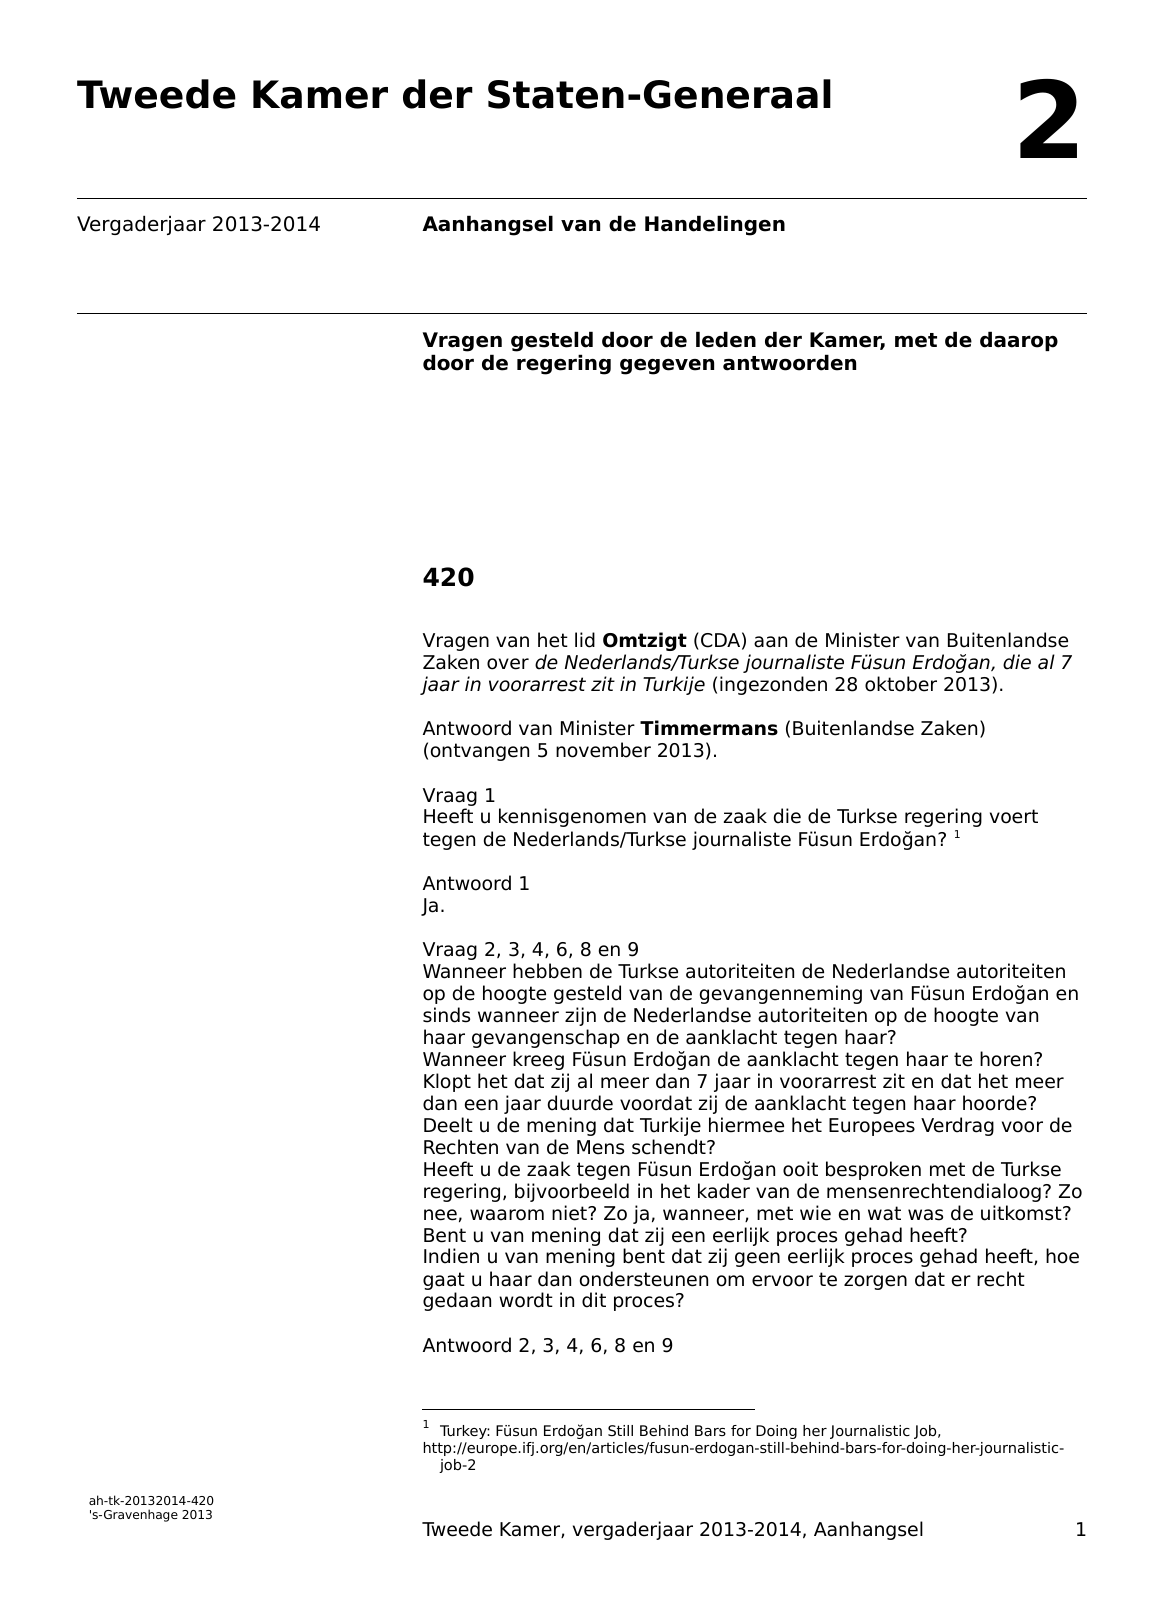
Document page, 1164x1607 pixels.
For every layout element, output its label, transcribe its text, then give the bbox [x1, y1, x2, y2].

text Bent u van mening dat zij een eerlijk proces gehad heeft? [422, 1224, 1087, 1246]
text Wanneer hebben de Turkse autoriteiten de Nederlandse autoriteiten op de hoogte gesteld van de gevangenneming van Füsun Erdoğan en sinds wanneer zijn de Nederlandse autoriteiten op de hoogte van haar gevangenschap en de aanklacht tegen haar? [422, 961, 1087, 1049]
table_cell Vergaderjaar 2013-2014 [77, 199, 422, 313]
text Vragen van het lid Omtzigt (CDA) aan de Minister van Buitenlandse Zaken over de Nederlands/Turkse journaliste Füsun Erdoğan, die al 7 jaar in voorarrest zit in Turkije (ingezonden 28 oktober 2013). [422, 630, 1087, 696]
table_cell Vragen gesteld door de leden der Kamer, met de daarop door de regering gegeven antwoorden [422, 314, 1087, 375]
table_cell [77, 314, 422, 375]
text Ja. [422, 894, 1087, 917]
table_cell Aanhangsel van de Handelingen [422, 199, 1087, 313]
text Vraag 2, 3, 4, 6, 8 en 9 [422, 939, 1087, 961]
text 's-Gravenhage 2013 [88, 1508, 323, 1522]
text Heeft u de zaak tegen Füsun Erdoğan ooit besproken met de Turkse regering, bijvoorbeeld in het kader van de mensenrechtendialoog? Zo nee, waarom niet? Zo ja, wanneer, met wie en wat was de uitkomst? [422, 1158, 1087, 1224]
text Antwoord 2, 3, 4, 6, 8 en 9 [422, 1334, 1087, 1357]
text Indien u van mening bent dat zij geen eerlijk proces gehad heeft, hoe gaat u haar dan ondersteunen om ervoor te zorgen dat er recht gedaan wordt in dit proces? [422, 1246, 1087, 1312]
text Antwoord 1 [422, 873, 1087, 894]
table_header Tweede Kamer der Staten-Generaal [77, 59, 886, 198]
table_header 2 [886, 59, 1087, 198]
text Klopt het dat zij al meer dan 7 jaar in voorarrest zit en dat het meer dan een jaar duurde voordat zij de aanklacht tegen haar hoorde? Deelt u de mening dat Turkije hiermee het Europees Verdrag voor de Rechten van de Mens schendt? [422, 1071, 1087, 1158]
text Vraag 1 [422, 784, 1087, 806]
text Heeft u kennisgenomen van de zaak die de Turkse regering voert tegen de Nederlands/Turkse journaliste Füsun Erdoğan? [422, 806, 1087, 850]
text ah-tk-20132014-420 [88, 1494, 323, 1508]
text Wanneer kreeg Füsun Erdoğan de aanklacht tegen haar te horen? [422, 1049, 1087, 1071]
text Turkey: Füsun Erdoğan Still Behind Bars for Doing her Journalistic Job, [422, 1418, 1087, 1441]
text 420 [422, 563, 1087, 592]
text Antwoord van Minister Timmermans (Buitenlandse Zaken) (ontvangen 5 november 2013). [422, 718, 1087, 762]
text http://europe.ifj.org/en/articles/fusun-erdogan-still-behind-bars-for-doing-her-journalistic-job-2 [422, 1441, 1087, 1474]
